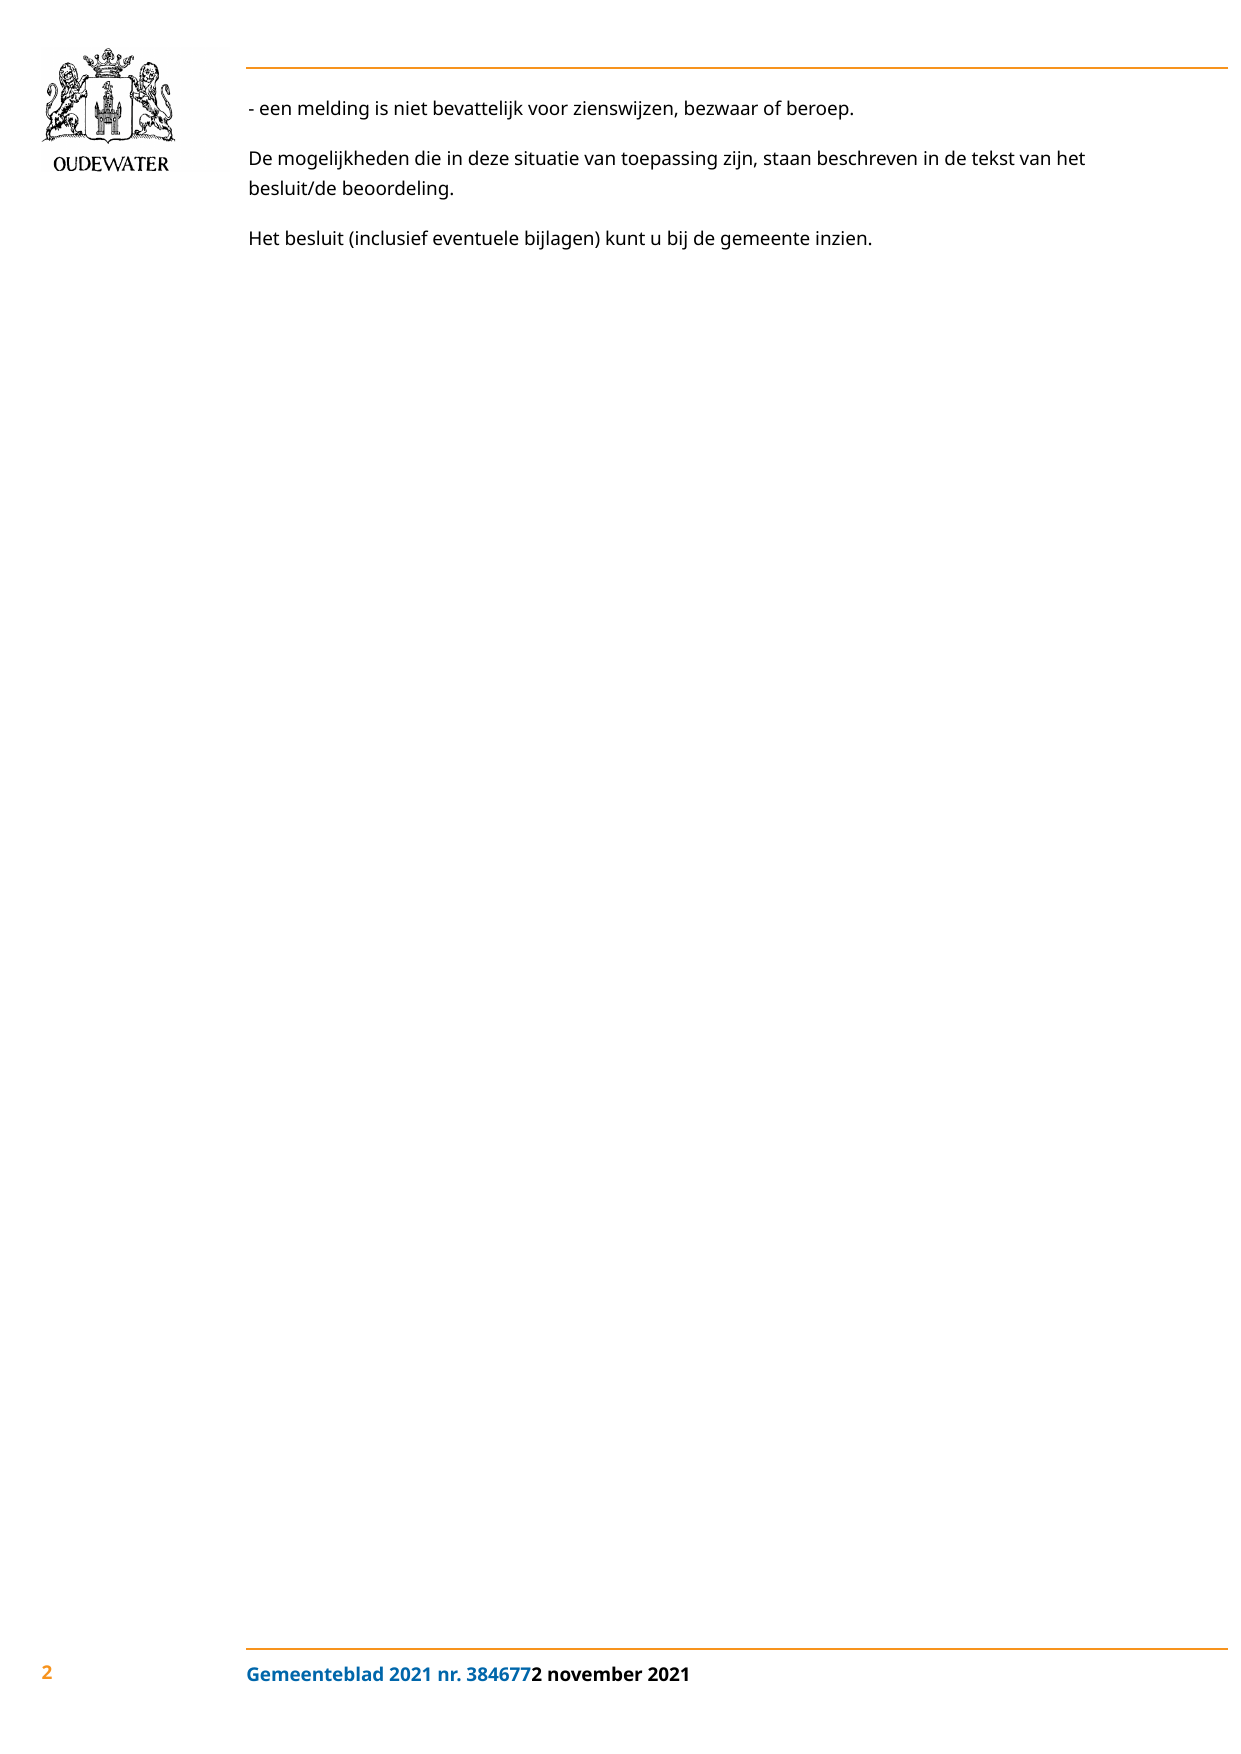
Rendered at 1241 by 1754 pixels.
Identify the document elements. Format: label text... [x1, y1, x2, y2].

text - een melding is niet bevattelijk voor zienswijzen, bezwaar of beroep. [248, 95, 1152, 121]
text De mogelijkheden die in deze situatie van toepassing zijn, staan beschreven in de tekst van het besluit/de beoordeling. [248, 145, 1152, 201]
picture [41, 47, 231, 172]
text Het besluit (inclusief eventuele bijlagen) kunt u bij de gemeente inzien. [248, 225, 1152, 251]
